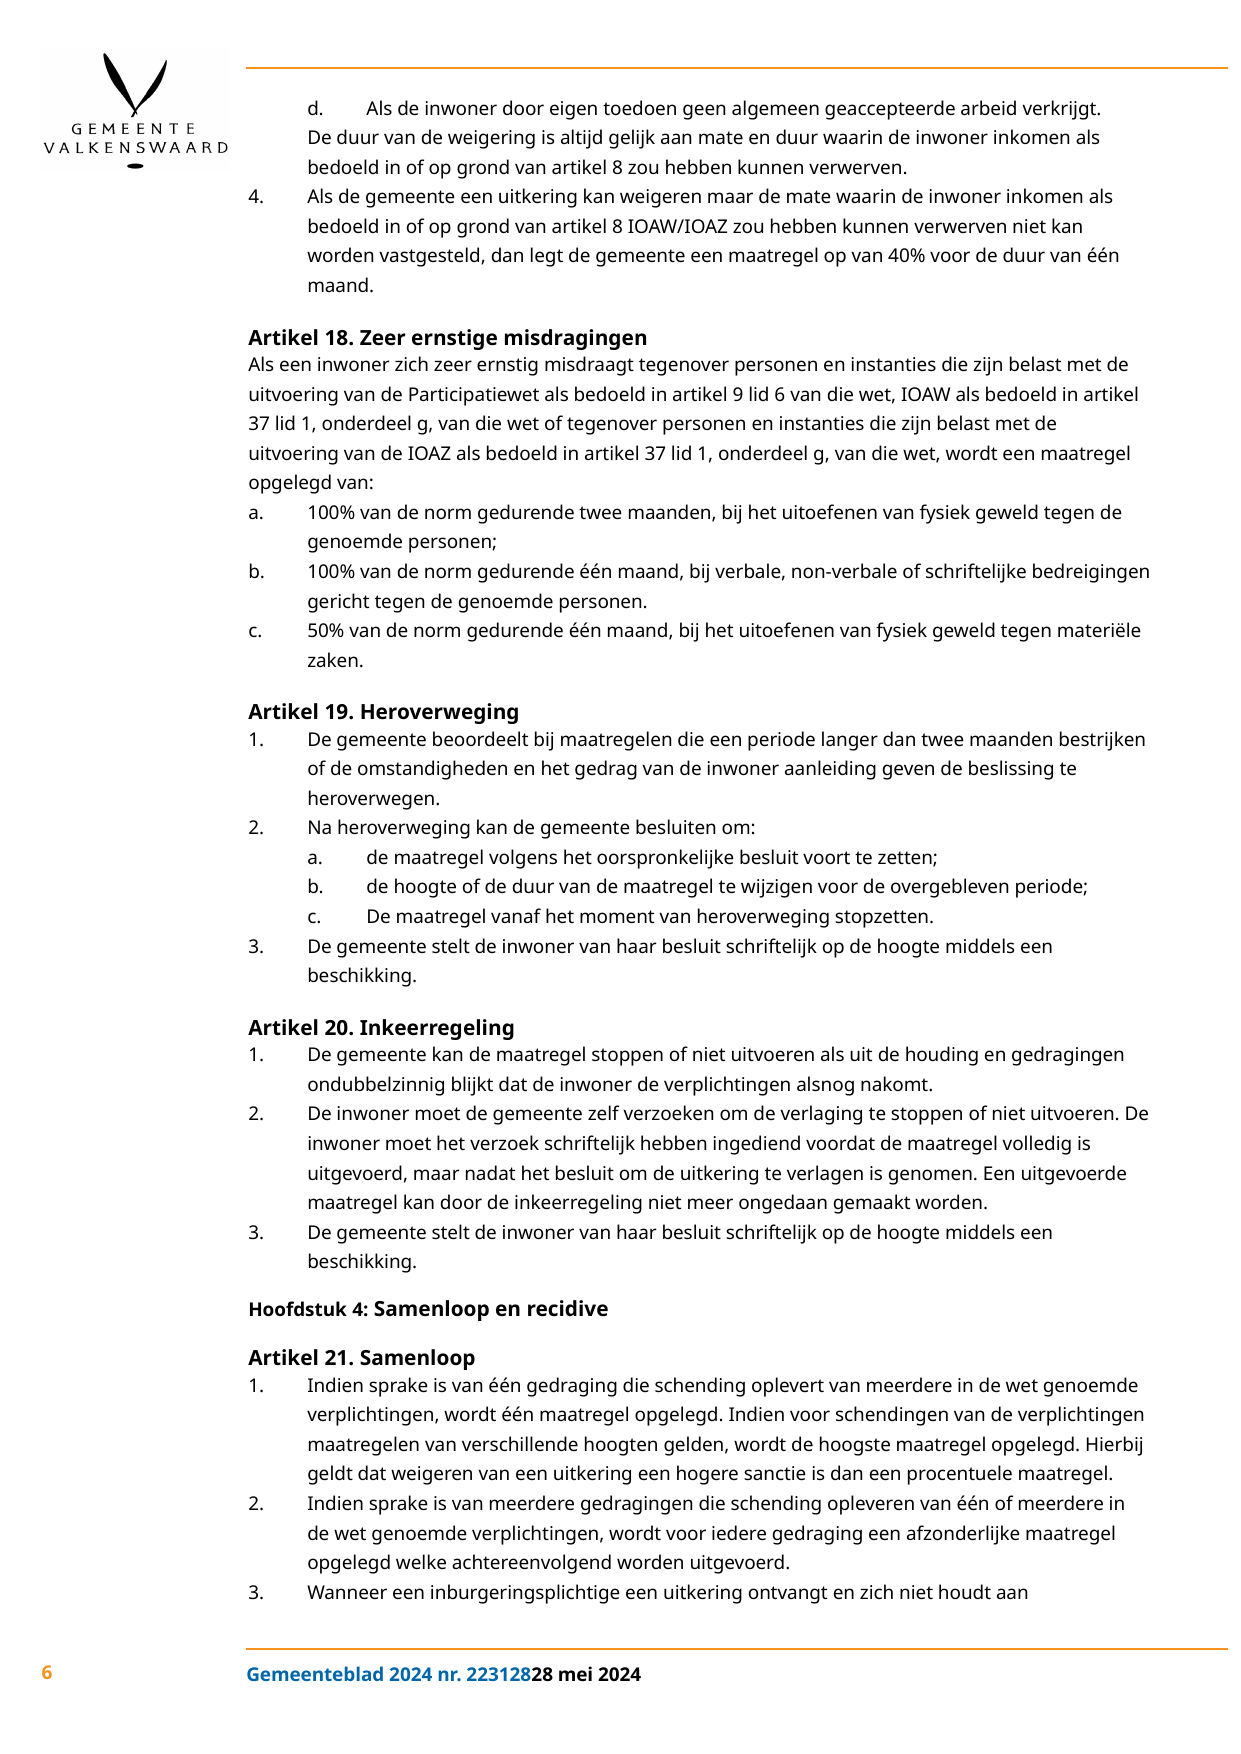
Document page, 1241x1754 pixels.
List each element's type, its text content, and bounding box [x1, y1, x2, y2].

list de maatregel volgens het oorspronkelijke besluit voort te zetten; [307, 844, 1152, 870]
list 100% van de norm gedurende twee maanden, bij het uitoefenen van fysiek geweld tegen de genoemde personen; [248, 499, 1152, 554]
list Na heroverweging kan de gemeente besluiten om: [248, 814, 1152, 840]
text Artikel 18. Zeer ernstige misdragingen [248, 323, 1152, 351]
picture [41, 47, 231, 172]
text Als een inwoner zich zeer ernstig misdraagt tegenover personen en instanties die zijn belast met de uitvoering van de Participatiewet als bedoeld in artikel 9 lid 6 van die wet, IOAW als bedoeld in artikel 37 lid 1, onderdeel g, van die wet of tegenover personen en instanties die zijn belast met de uitvoering van de IOAZ als bedoeld in artikel 37 lid 1, onderdeel g, van die wet, wordt een maatregel opgelegd van: [248, 351, 1152, 495]
list Indien sprake is van meerdere gedragingen die schending opleveren van één of meerdere in de wet genoemde verplichtingen, wordt voor iedere gedraging een afzonderlijke maatregel opgelegd welke achtereenvolgend worden uitgevoerd. [248, 1490, 1152, 1575]
text Hoofdstuk 4: Samenloop en recidive [248, 1294, 1152, 1322]
list De duur van de weigering is altijd gelijk aan mate en duur waarin de inwoner inkomen als bedoeld in of op grond van artikel 8 zou hebben kunnen verwerven. [248, 124, 1152, 180]
list 50% van de norm gedurende één maand, bij het uitoefenen van fysiek geweld tegen materiële zaken. [248, 617, 1152, 673]
text Artikel 19. Heroverweging [248, 697, 1152, 726]
list De gemeente kan de maatregel stoppen of niet uitvoeren als uit de houding en gedragingen ondubbelzinnig blijkt dat de inwoner de verplichtingen alsnog nakomt. [248, 1041, 1152, 1097]
list De gemeente beoordeelt bij maatregelen die een periode langer dan twee maanden bestrijken of de omstandigheden en het gedrag van de inwoner aanleiding geven de beslissing te heroverwegen. [248, 726, 1152, 811]
text Artikel 21. Samenloop [248, 1343, 1152, 1372]
list Indien sprake is van één gedraging die schending oplevert van meerdere in de wet genoemde verplichtingen, wordt één maatregel opgelegd. Indien voor schendingen van de verplichtingen maatregelen van verschillende hoogten gelden, wordt de hoogste maatregel opgelegd. Hierbij geldt dat weigeren van een uitkering een hogere sanctie is dan een procentuele maatregel. [248, 1372, 1152, 1486]
list De gemeente stelt de inwoner van haar besluit schriftelijk op de hoogte middels een beschikking. [248, 933, 1152, 988]
list De maatregel vanaf het moment van heroverweging stopzetten. [307, 903, 1152, 929]
list De gemeente stelt de inwoner van haar besluit schriftelijk op de hoogte middels een beschikking. [248, 1219, 1152, 1274]
list Als de gemeente een uitkering kan weigeren maar de mate waarin de inwoner inkomen als bedoeld in of op grond van artikel 8 IOAW/IOAZ zou hebben kunnen verwerven niet kan worden vastgesteld, dan legt de gemeente een maatregel op van 40% voor de duur van één maand. [248, 183, 1152, 298]
text Artikel 20. Inkeerregeling [248, 1013, 1152, 1041]
list Als de inwoner door eigen toedoen geen algemeen geaccepteerde arbeid verkrijgt. [307, 95, 1152, 121]
list 100% van de norm gedurende één maand, bij verbale, non-verbale of schriftelijke bedreigingen gericht tegen de genoemde personen. [248, 558, 1152, 613]
list Wanneer een inburgeringsplichtige een uitkering ontvangt en zich niet houdt aan [248, 1579, 1152, 1604]
list de hoogte of de duur van de maatregel te wijzigen voor de overgebleven periode; [307, 874, 1152, 899]
list De inwoner moet de gemeente zelf verzoeken om de verlaging te stoppen of niet uitvoeren. De inwoner moet het verzoek schriftelijk hebben ingediend voordat de maatregel volledig is uitgevoerd, maar nadat het besluit om de uitkering te verlagen is genomen. Een uitgevoerde maatregel kan door de inkeerregeling niet meer ongedaan gemaakt worden. [248, 1101, 1152, 1215]
